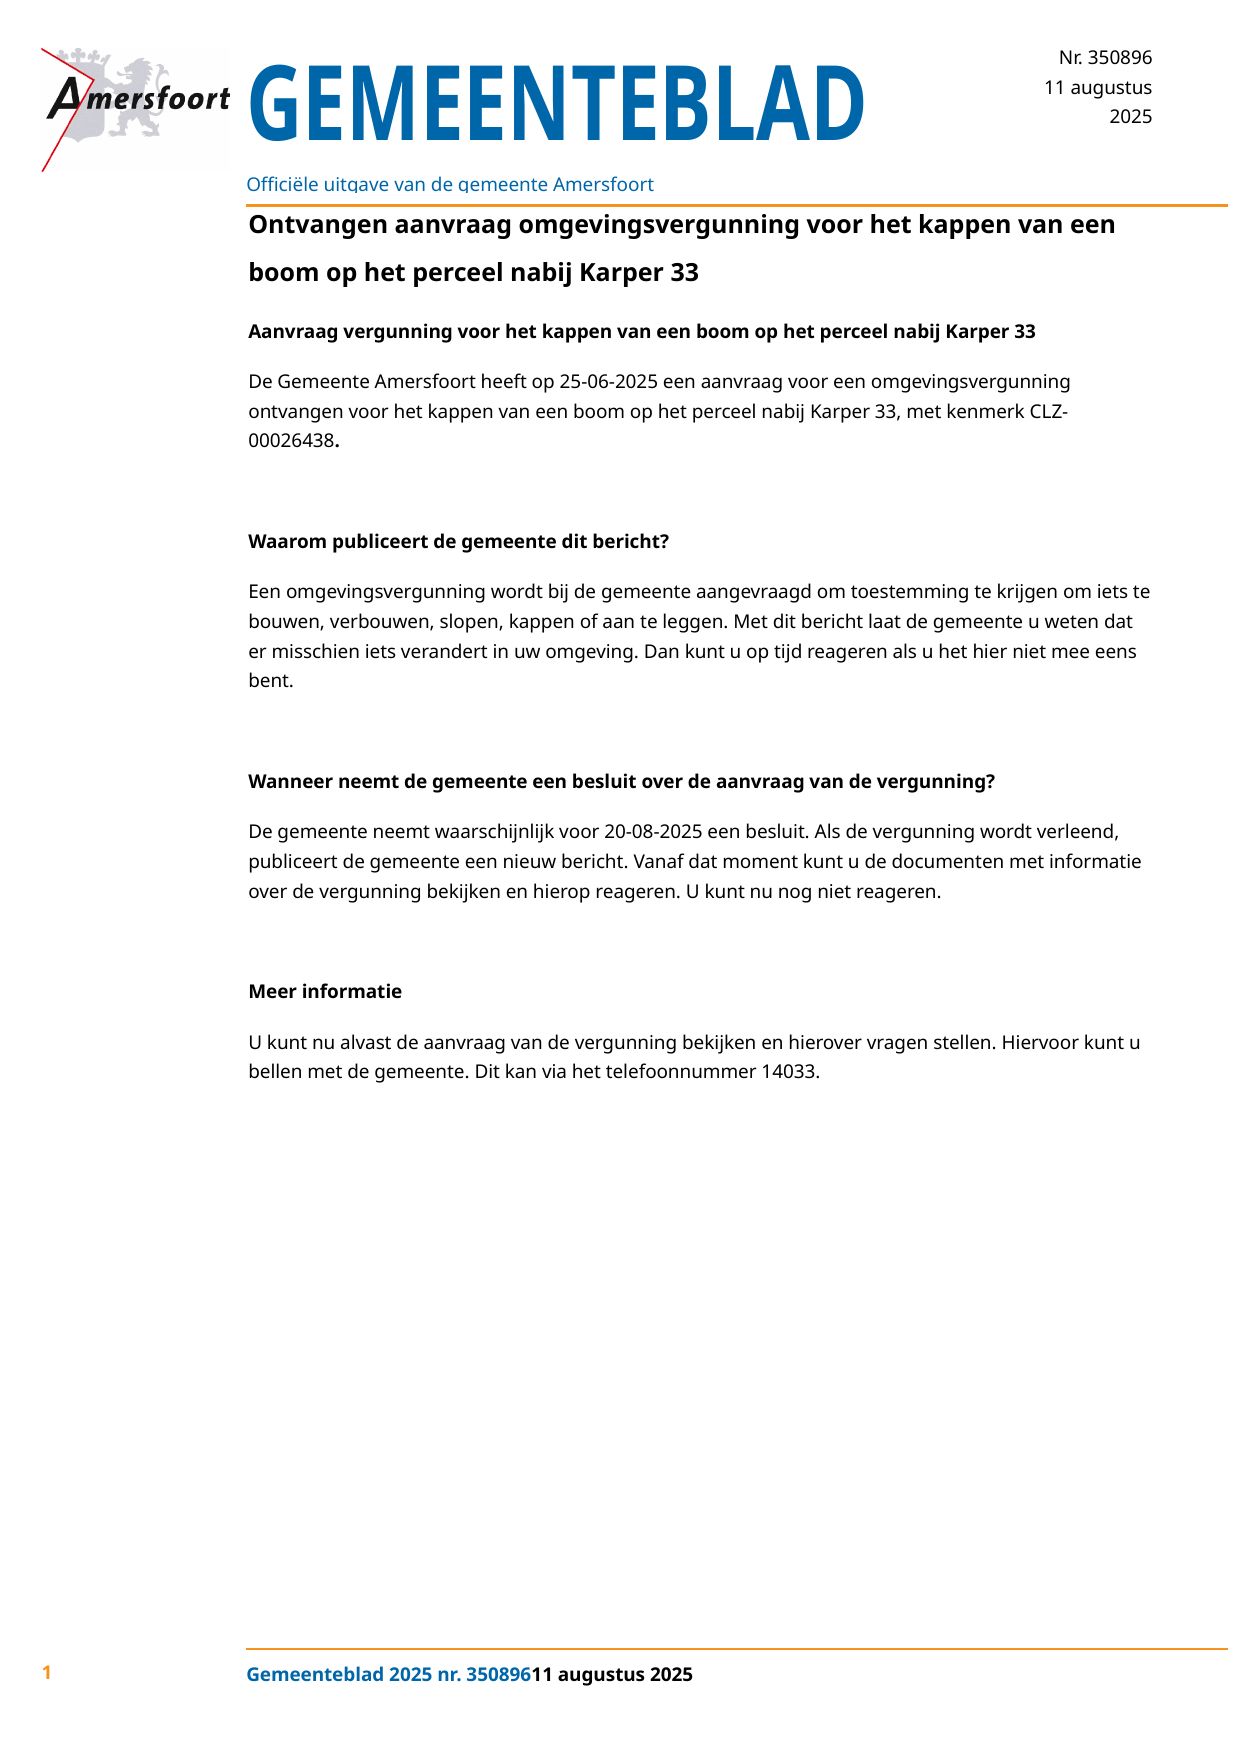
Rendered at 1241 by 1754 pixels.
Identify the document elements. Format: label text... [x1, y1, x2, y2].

text Aanvraag vergunning voor het kappen van een boom op het perceel nabij Karper 33 [248, 318, 1152, 344]
text De Gemeente Amersfoort heeft op 25-06-2025 een aanvraag voor een omgevingsvergunning ontvangen voor het kappen van een boom op het perceel nabij Karper 33, met kenmerk CLZ-00026438. [248, 368, 1152, 453]
text Een omgevingsvergunning wordt bij de gemeente aangevraagd om toestemming te krijgen om iets te bouwen, verbouwen, slopen, kappen of aan te leggen. Met dit bericht laat de gemeente u weten dat er misschien iets verandert in uw omgeving. Dan kunt u op tijd reageren als u het hier niet mee eens bent. [248, 579, 1152, 693]
picture [41, 47, 231, 172]
text De gemeente neemt waarschijnlijk voor 20-08-2025 een besluit. Als de vergunning wordt verleend, publiceert de gemeente een nieuw bericht. Vanaf dat moment kunt u de documenten met informatie over de vergunning bekijken en hierop reageren. U kunt nu nog niet reageren. [248, 819, 1152, 904]
text Wanneer neemt de gemeente een besluit over de aanvraag van de vergunning? [248, 768, 1152, 794]
text Ontvangen aanvraag omgevingsvergunning voor het kappen van een boom op het perceel nabij Karper 33 [248, 207, 1152, 288]
text Waarom publiceert de gemeente dit bericht? [248, 528, 1152, 554]
text Meer informatie [248, 979, 1152, 1004]
text U kunt nu alvast de aanvraag van de vergunning bekijken en hierover vragen stellen. Hiervoor kunt u bellen met de gemeente. Dit kan via het telefoonnummer 14033. [248, 1029, 1152, 1084]
